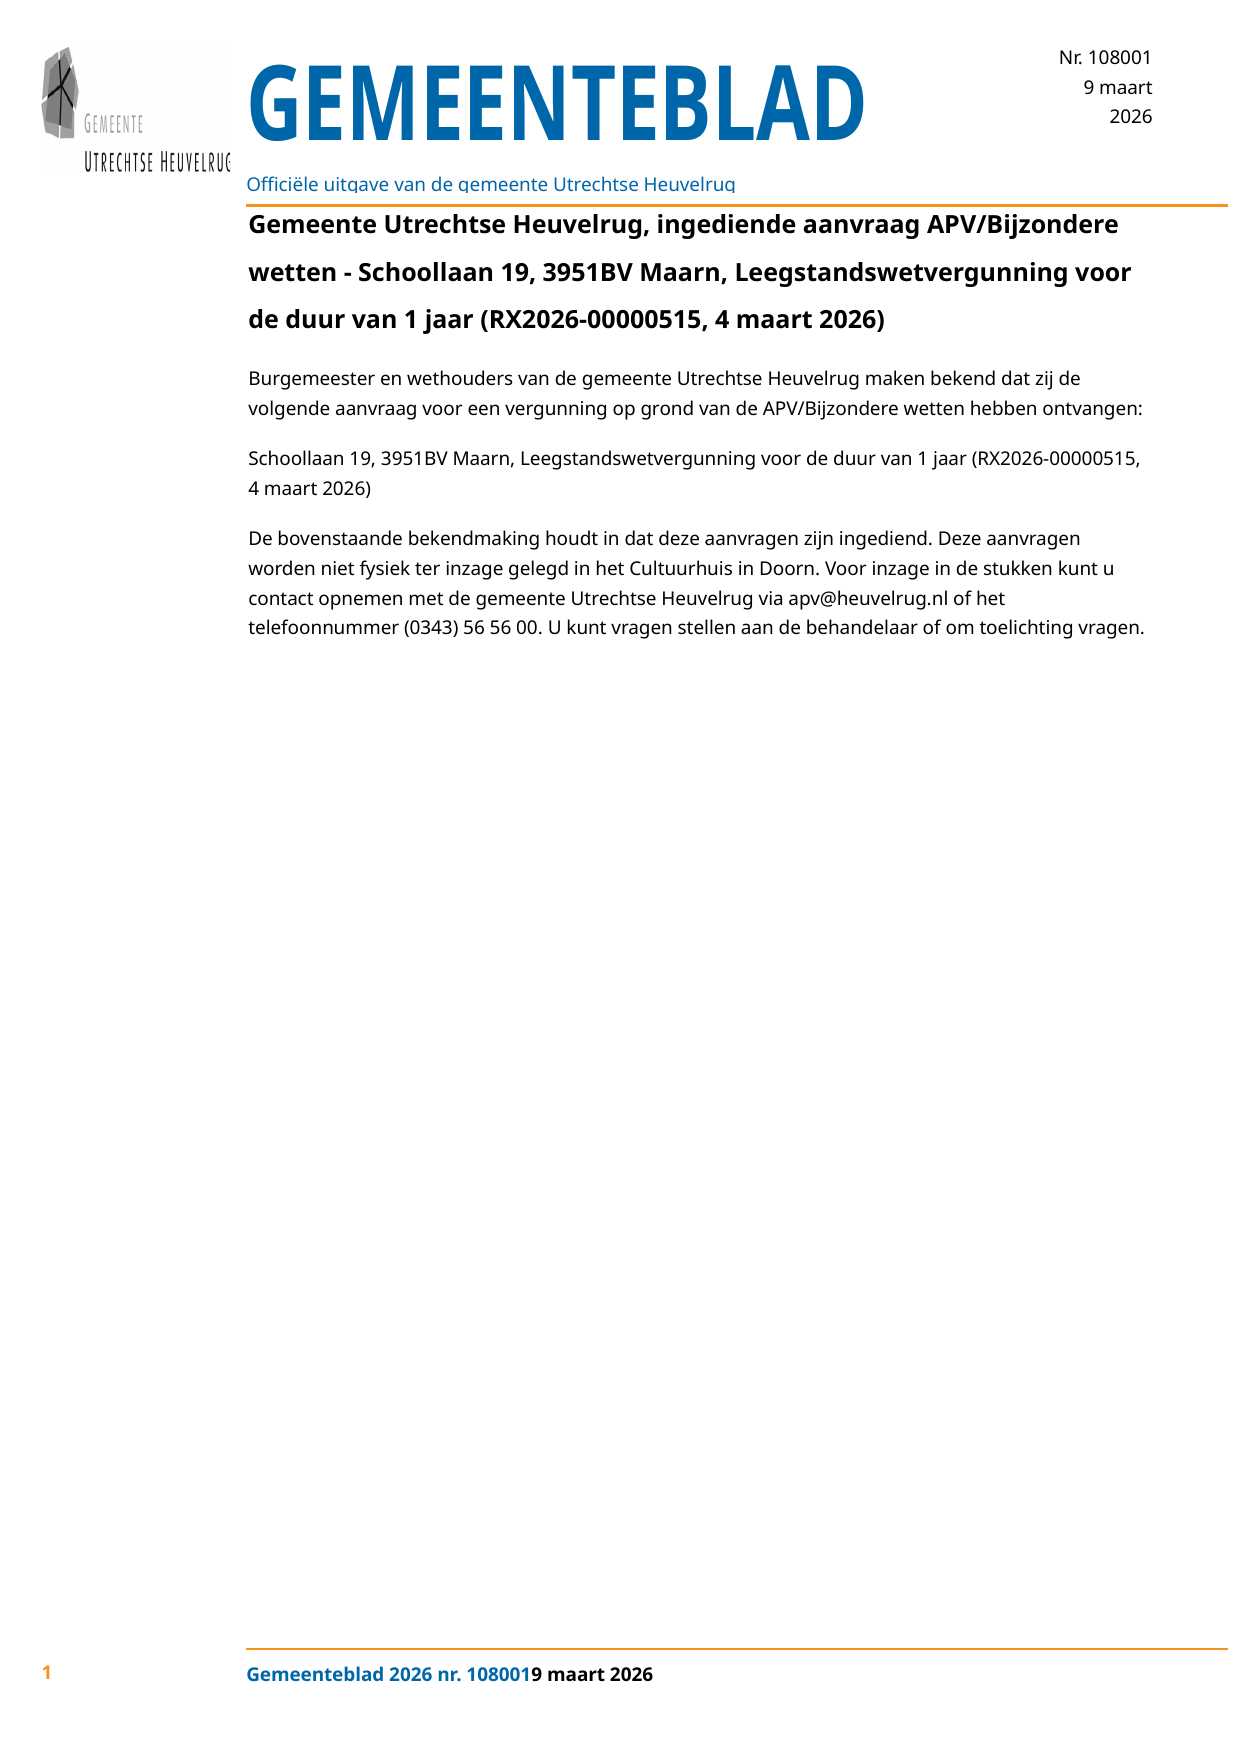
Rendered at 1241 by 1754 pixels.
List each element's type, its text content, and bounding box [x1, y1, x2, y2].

picture [41, 47, 231, 172]
text Gemeente Utrechtse Heuvelrug, ingediende aanvraag APV/Bijzondere wetten - Schoollaan 19, 3951BV Maarn, Leegstandswetvergunning voor de duur van 1 jaar (RX2026-00000515, 4 maart 2026) [248, 207, 1152, 336]
text De bovenstaande bekendmaking houdt in dat deze aanvragen zijn ingediend. Deze aanvragen worden niet fysiek ter inzage gelegd in het Cultuurhuis in Doorn. Voor inzage in de stukken kunt u contact opnemen met de gemeente Utrechtse Heuvelrug via apv@heuvelrug.nl of het telefoonnummer (0343) 56 56 00. U kunt vragen stellen aan de behandelaar of om toelichting vragen. [248, 526, 1152, 640]
text Schoollaan 19, 3951BV Maarn, Leegstandswetvergunning voor de duur van 1 jaar (RX2026-00000515, 4 maart 2026) [248, 446, 1152, 501]
text Burgemeester en wethouders van de gemeente Utrechtse Heuvelrug maken bekend dat zij de volgende aanvraag voor een vergunning op grond van de APV/Bijzondere wetten hebben ontvangen: [248, 366, 1152, 421]
